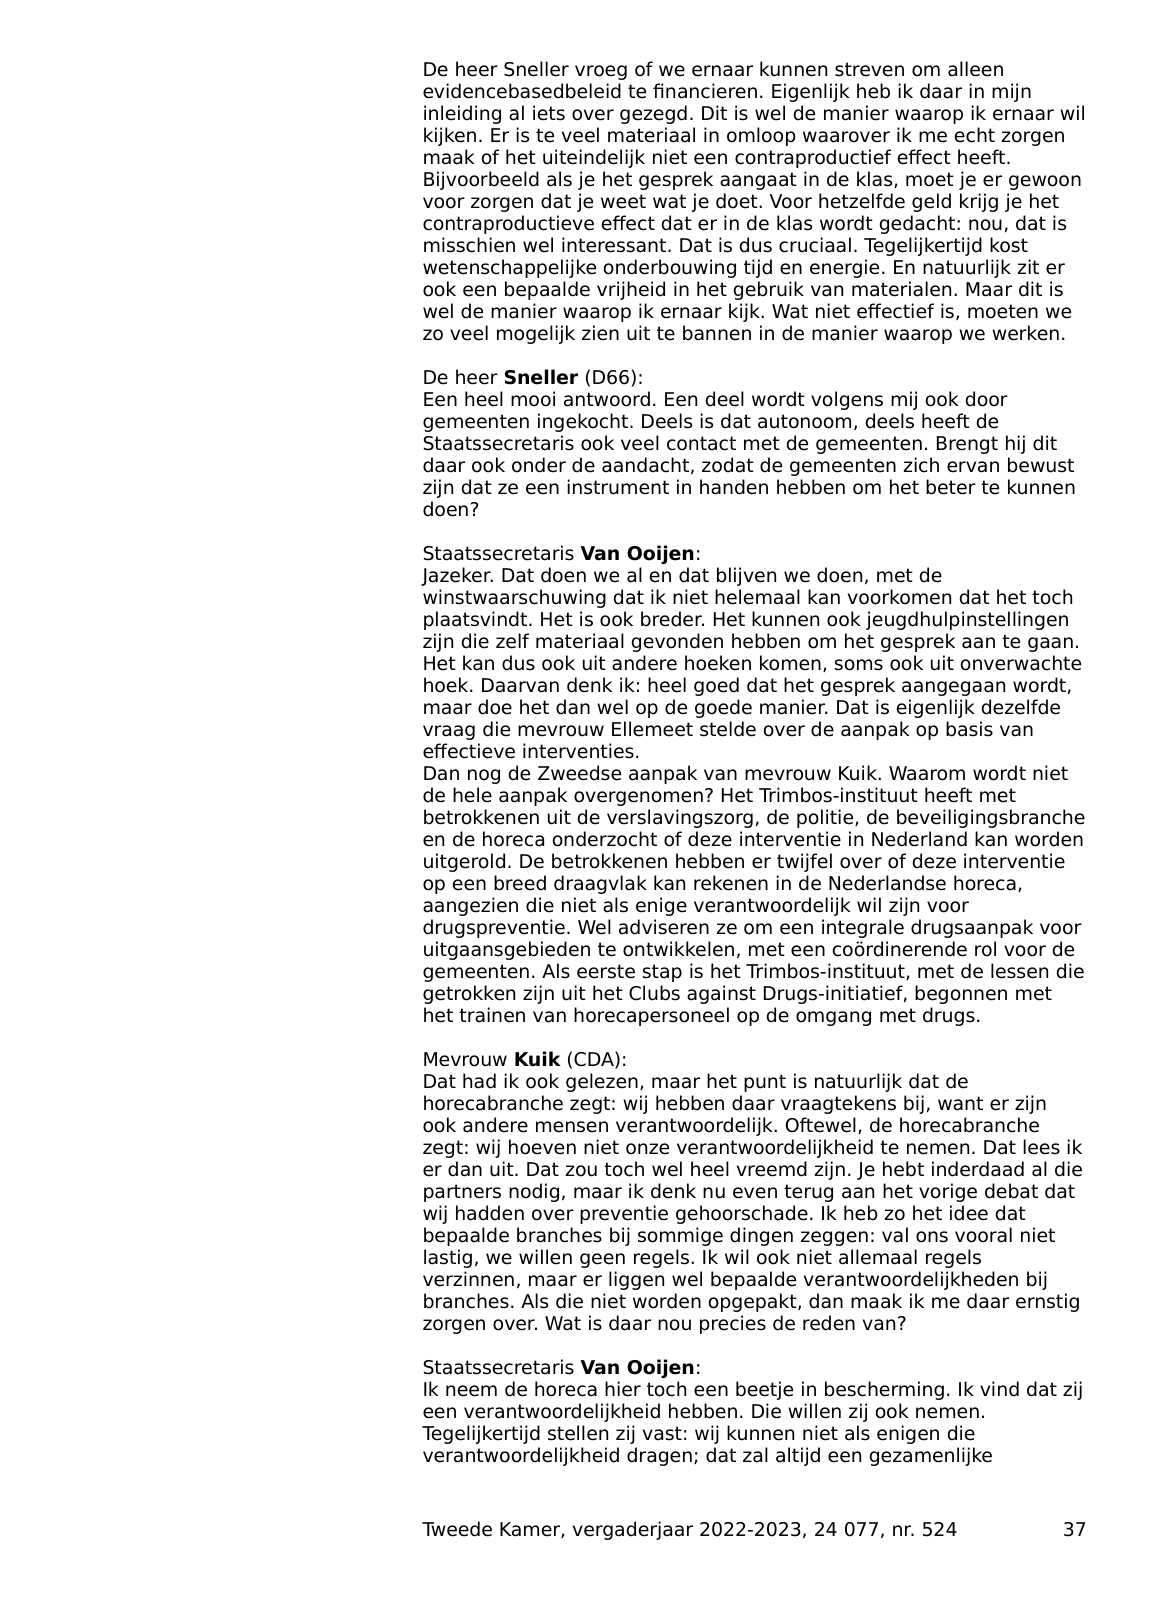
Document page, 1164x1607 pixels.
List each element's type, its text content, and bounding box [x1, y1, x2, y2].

text Staatssecretaris Van Ooijen: [422, 543, 1087, 565]
text De heer Sneller vroeg of we ernaar kunnen streven om alleen evidencebasedbeleid te financieren. Eigenlijk heb ik daar in mijn inleiding al iets over gezegd. Dit is wel de manier waarop ik ernaar wil kijken. Er is te veel materiaal in omloop waarover ik me echt zorgen maak of het uiteindelijk niet een contraproductief effect heeft. Bijvoorbeeld als je het gesprek aangaat in de klas, moet je er gewoon voor zorgen dat je weet wat je doet. Voor hetzelfde geld krijg je het contraproductieve effect dat er in de klas wordt gedacht: nou, dat is misschien wel interessant. Dat is dus cruciaal. Tegelijkertijd kost wetenschappelijke onderbouwing tijd en energie. En natuurlijk zit er ook een bepaalde vrijheid in het gebruik van materialen. Maar dit is wel de manier waarop ik ernaar kijk. Wat niet effectief is, moeten we zo veel mogelijk zien uit te bannen in de manier waarop we werken. [422, 59, 1087, 345]
text Jazeker. Dat doen we al en dat blijven we doen, met de winstwaarschuwing dat ik niet helemaal kan voorkomen dat het toch plaatsvindt. Het is ook breder. Het kunnen ook jeugdhulpinstellingen zijn die zelf materiaal gevonden hebben om het gesprek aan te gaan. Het kan dus ook uit andere hoeken komen, soms ook uit onverwachte hoek. Daarvan denk ik: heel goed dat het gesprek aangegaan wordt, maar doe het dan wel op de goede manier. Dat is eigenlijk dezelfde vraag die mevrouw Ellemeet stelde over de aanpak op basis van effectieve interventies. [422, 565, 1087, 763]
text Dat had ik ook gelezen, maar het punt is natuurlijk dat de horecabranche zegt: wij hebben daar vraagtekens bij, want er zijn ook andere mensen verantwoordelijk. Oftewel, de horecabranche zegt: wij hoeven niet onze verantwoordelijkheid te nemen. Dat lees ik er dan uit. Dat zou toch wel heel vreemd zijn. Je hebt inderdaad al die partners nodig, maar ik denk nu even terug aan het vorige debat dat wij hadden over preventie gehoorschade. Ik heb zo het idee dat bepaalde branches bij sommige dingen zeggen: val ons vooral niet lastig, we willen geen regels. Ik wil ook niet allemaal regels verzinnen, maar er liggen wel bepaalde verantwoordelijkheden bij branches. Als die niet worden opgepakt, dan maak ik me daar ernstig zorgen over. Wat is daar nou precies de reden van? [422, 1071, 1087, 1334]
text Staatssecretaris Van Ooijen: [422, 1357, 1087, 1379]
text Ik neem de horeca hier toch een beetje in bescherming. Ik vind dat zij een verantwoordelijkheid hebben. Die willen zij ook nemen. Tegelijkertijd stellen zij vast: wij kunnen niet als enigen die verantwoordelijkheid dragen; dat zal altijd een gezamenlijke [422, 1379, 1087, 1467]
text Een heel mooi antwoord. Een deel wordt volgens mij ook door gemeenten ingekocht. Deels is dat autonoom, deels heeft de Staatssecretaris ook veel contact met de gemeenten. Brengt hij dit daar ook onder de aandacht, zodat de gemeenten zich ervan bewust zijn dat ze een instrument in handen hebben om het beter te kunnen doen? [422, 389, 1087, 521]
text Mevrouw Kuik (CDA): [422, 1049, 1087, 1071]
text Dan nog de Zweedse aanpak van mevrouw Kuik. Waarom wordt niet de hele aanpak overgenomen? Het Trimbos-instituut heeft met betrokkenen uit de verslavingszorg, de politie, de beveiligingsbranche en de horeca onderzocht of deze interventie in Nederland kan worden uitgerold. De betrokkenen hebben er twijfel over of deze interventie op een breed draagvlak kan rekenen in de Nederlandse horeca, aangezien die niet als enige verantwoordelijk wil zijn voor drugspreventie. Wel adviseren ze om een integrale drugsaanpak voor uitgaansgebieden te ontwikkelen, met een coördinerende rol voor de gemeenten. Als eerste stap is het Trimbos-instituut, met de lessen die getrokken zijn uit het Clubs against Drugs-initiatief, begonnen met het trainen van horecapersoneel op de omgang met drugs. [422, 763, 1087, 1027]
text De heer Sneller (D66): [422, 367, 1087, 389]
